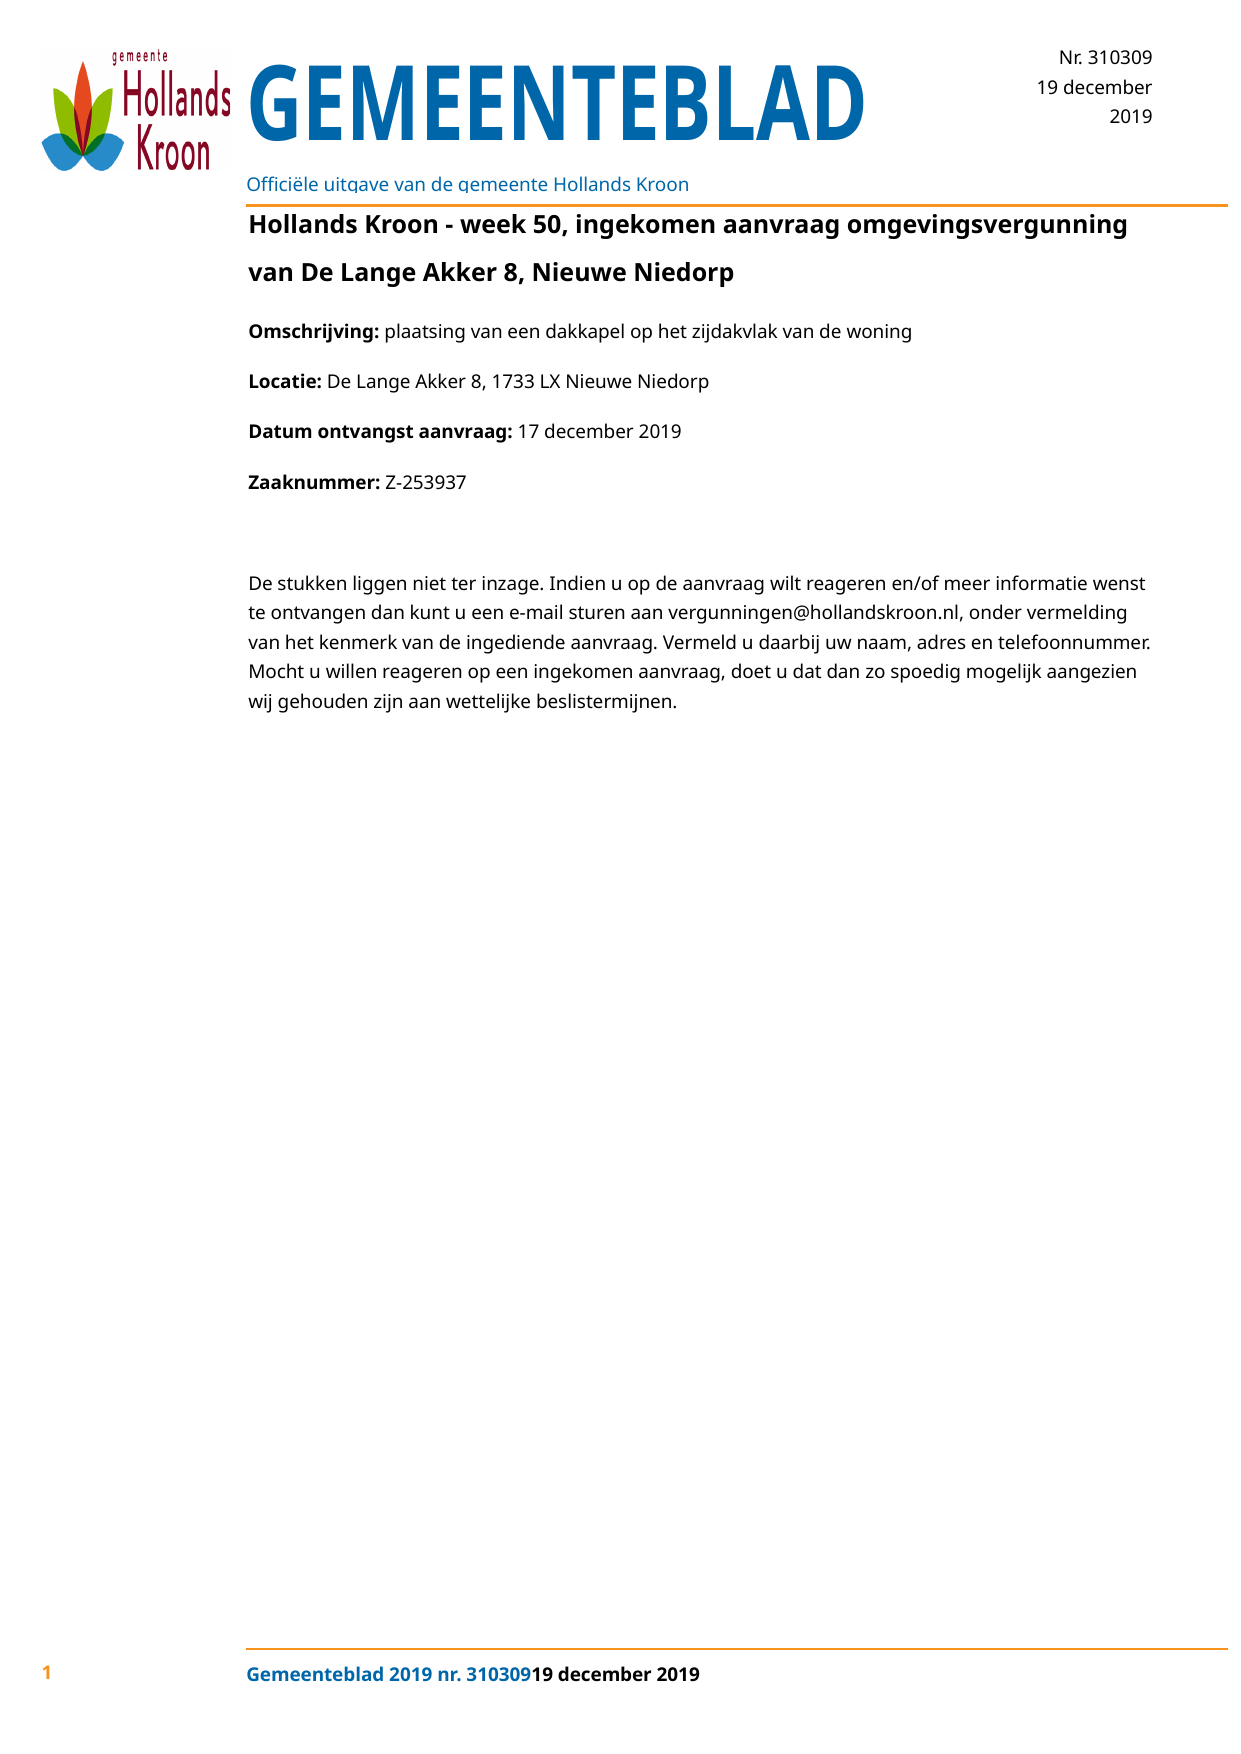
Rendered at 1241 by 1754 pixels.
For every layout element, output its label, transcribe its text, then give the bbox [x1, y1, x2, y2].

text Zaaknummer: Z-253937 [248, 469, 1152, 495]
text Hollands Kroon - week 50, ingekomen aanvraag omgevingsvergunning van De Lange Akker 8, Nieuwe Niedorp [248, 207, 1152, 288]
text Locatie: De Lange Akker 8, 1733 LX Nieuwe Niedorp [248, 368, 1152, 394]
text De stukken liggen niet ter inzage. Indien u op de aanvraag wilt reageren en/of meer informatie wenst te ontvangen dan kunt u een e-mail sturen aan vergunningen@hollandskroon.nl, onder vermelding van het kenmerk van de ingediende aanvraag. Vermeld u daarbij uw naam, adres en telefoonnummer. Mocht u willen reageren op een ingekomen aanvraag, doet u dat dan zo spoedig mogelijk aangezien wij gehouden zijn aan wettelijke beslistermijnen. [248, 570, 1152, 714]
text Omschrijving: plaatsing van een dakkapel op het zijdakvlak van de woning [248, 318, 1152, 344]
text Datum ontvangst aanvraag: 17 december 2019 [248, 419, 1152, 444]
picture [41, 47, 231, 172]
